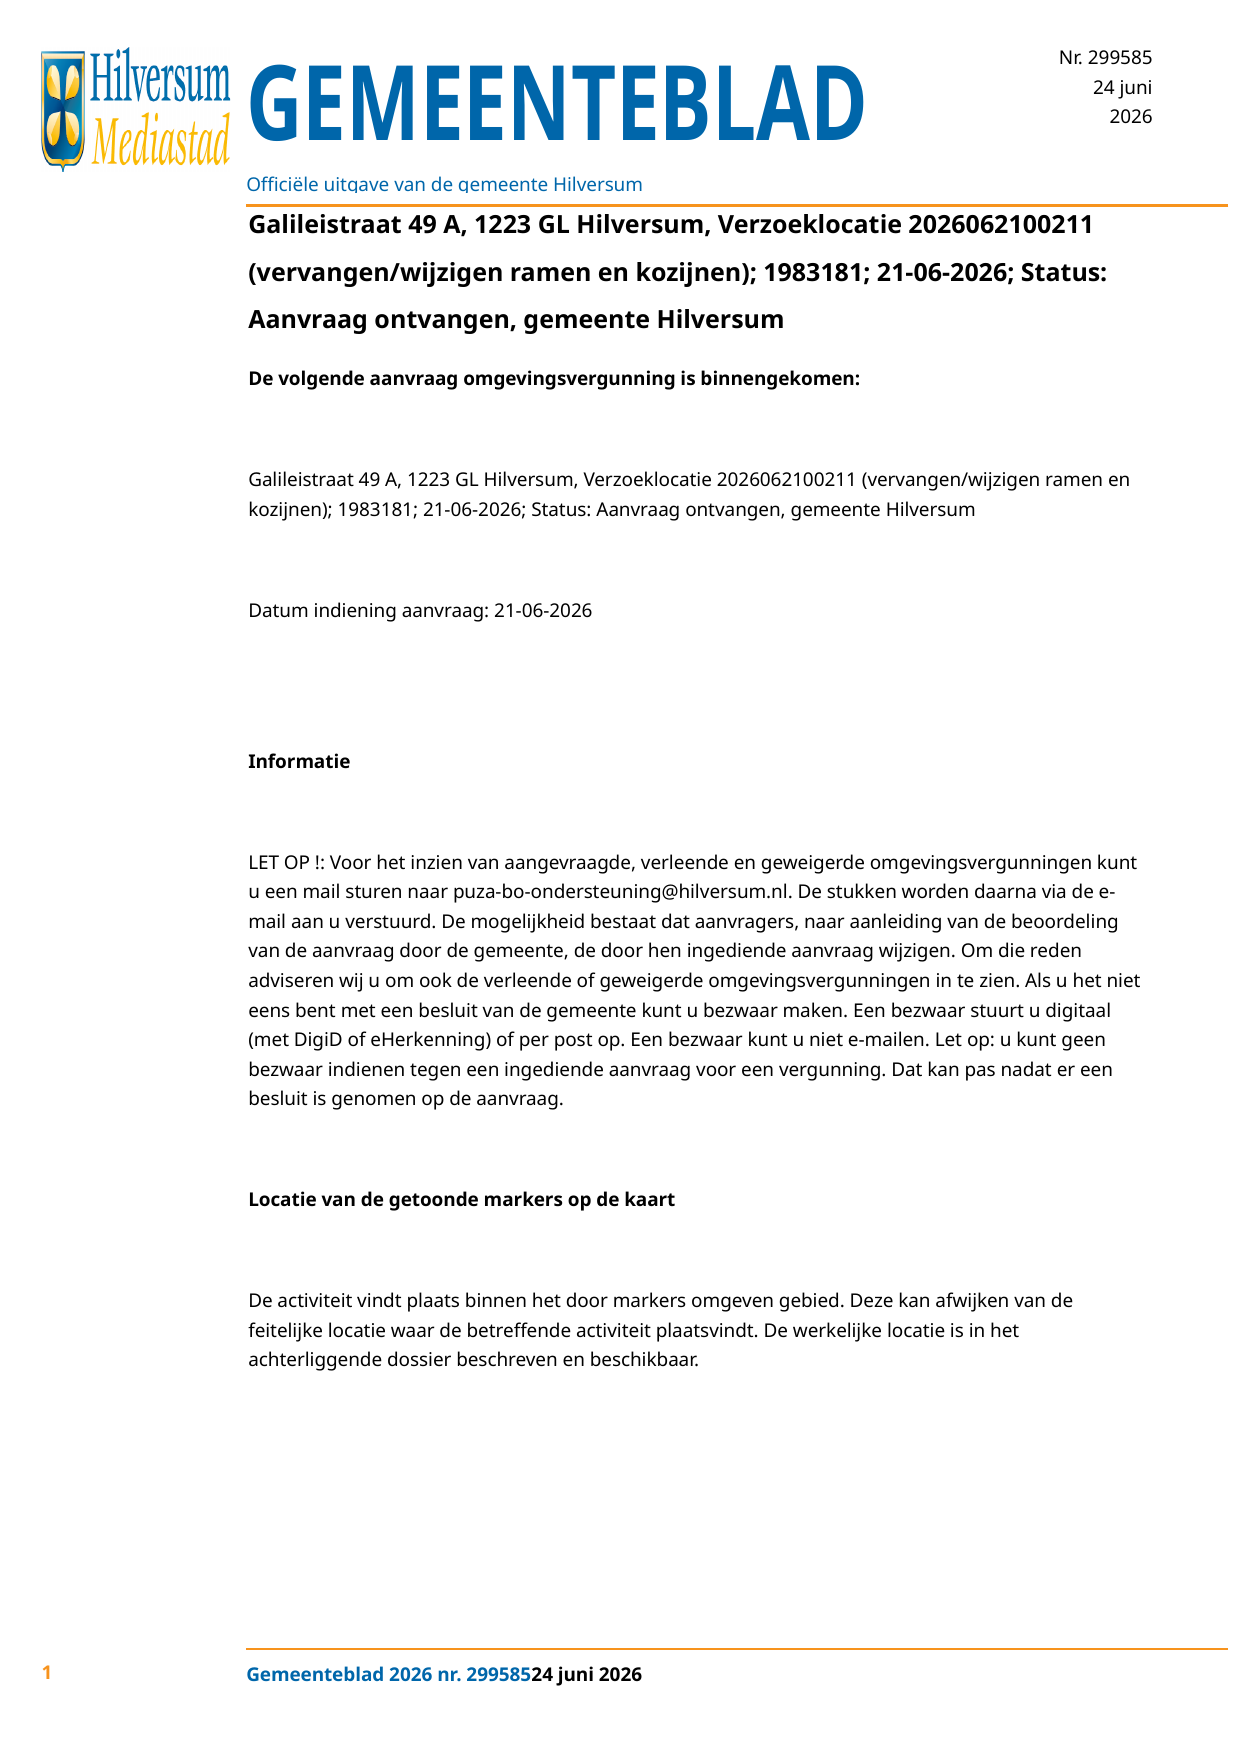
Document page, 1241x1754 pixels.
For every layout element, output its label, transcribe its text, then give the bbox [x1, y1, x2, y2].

text De activiteit vindt plaats binnen het door markers omgeven gebied. Deze kan afwijken van de feitelijke locatie waar de betreffende activiteit plaatsvindt. De werkelijke locatie is in het achterliggende dossier beschreven en beschikbaar. [248, 1287, 1152, 1372]
text Locatie van de getoonde markers op de kaart [248, 1186, 1152, 1212]
text De volgende aanvraag omgevingsvergunning is binnengekomen: [248, 366, 1152, 391]
text LET OP !: Voor het inzien van aangevraagde, verleende en geweigerde omgevingsvergunningen kunt u een mail sturen naar puza-bo-ondersteuning@hilversum.nl. De stukken worden daarna via de e-mail aan u verstuurd. De mogelijkheid bestaat dat aanvragers, naar aanleiding van de beoordeling van de aanvraag door de gemeente, de door hen ingediende aanvraag wijzigen. Om die reden adviseren wij u om ook de verleende of geweigerde omgevingsvergunningen in te zien. Als u het niet eens bent met een besluit van de gemeente kunt u bezwaar maken. Een bezwaar stuurt u digitaal (met DigiD of eHerkenning) of per post op. Een bezwaar kunt u niet e-mailen. Let op: u kunt geen bezwaar indienen tegen een ingediende aanvraag voor een vergunning. Dat kan pas nadat er een besluit is genomen op de aanvraag. [248, 849, 1152, 1111]
picture [41, 47, 231, 172]
text Galileistraat 49 A, 1223 GL Hilversum, Verzoeklocatie 2026062100211 (vervangen/wijzigen ramen en kozijnen); 1983181; 21-06-2026; Status: Aanvraag ontvangen, gemeente Hilversum [248, 207, 1152, 336]
text Informatie [248, 748, 1152, 774]
text Datum indiening aanvraag: 21-06-2026 [248, 597, 1152, 622]
text Galileistraat 49 A, 1223 GL Hilversum, Verzoeklocatie 2026062100211 (vervangen/wijzigen ramen en kozijnen); 1983181; 21-06-2026; Status: Aanvraag ontvangen, gemeente Hilversum [248, 466, 1152, 522]
